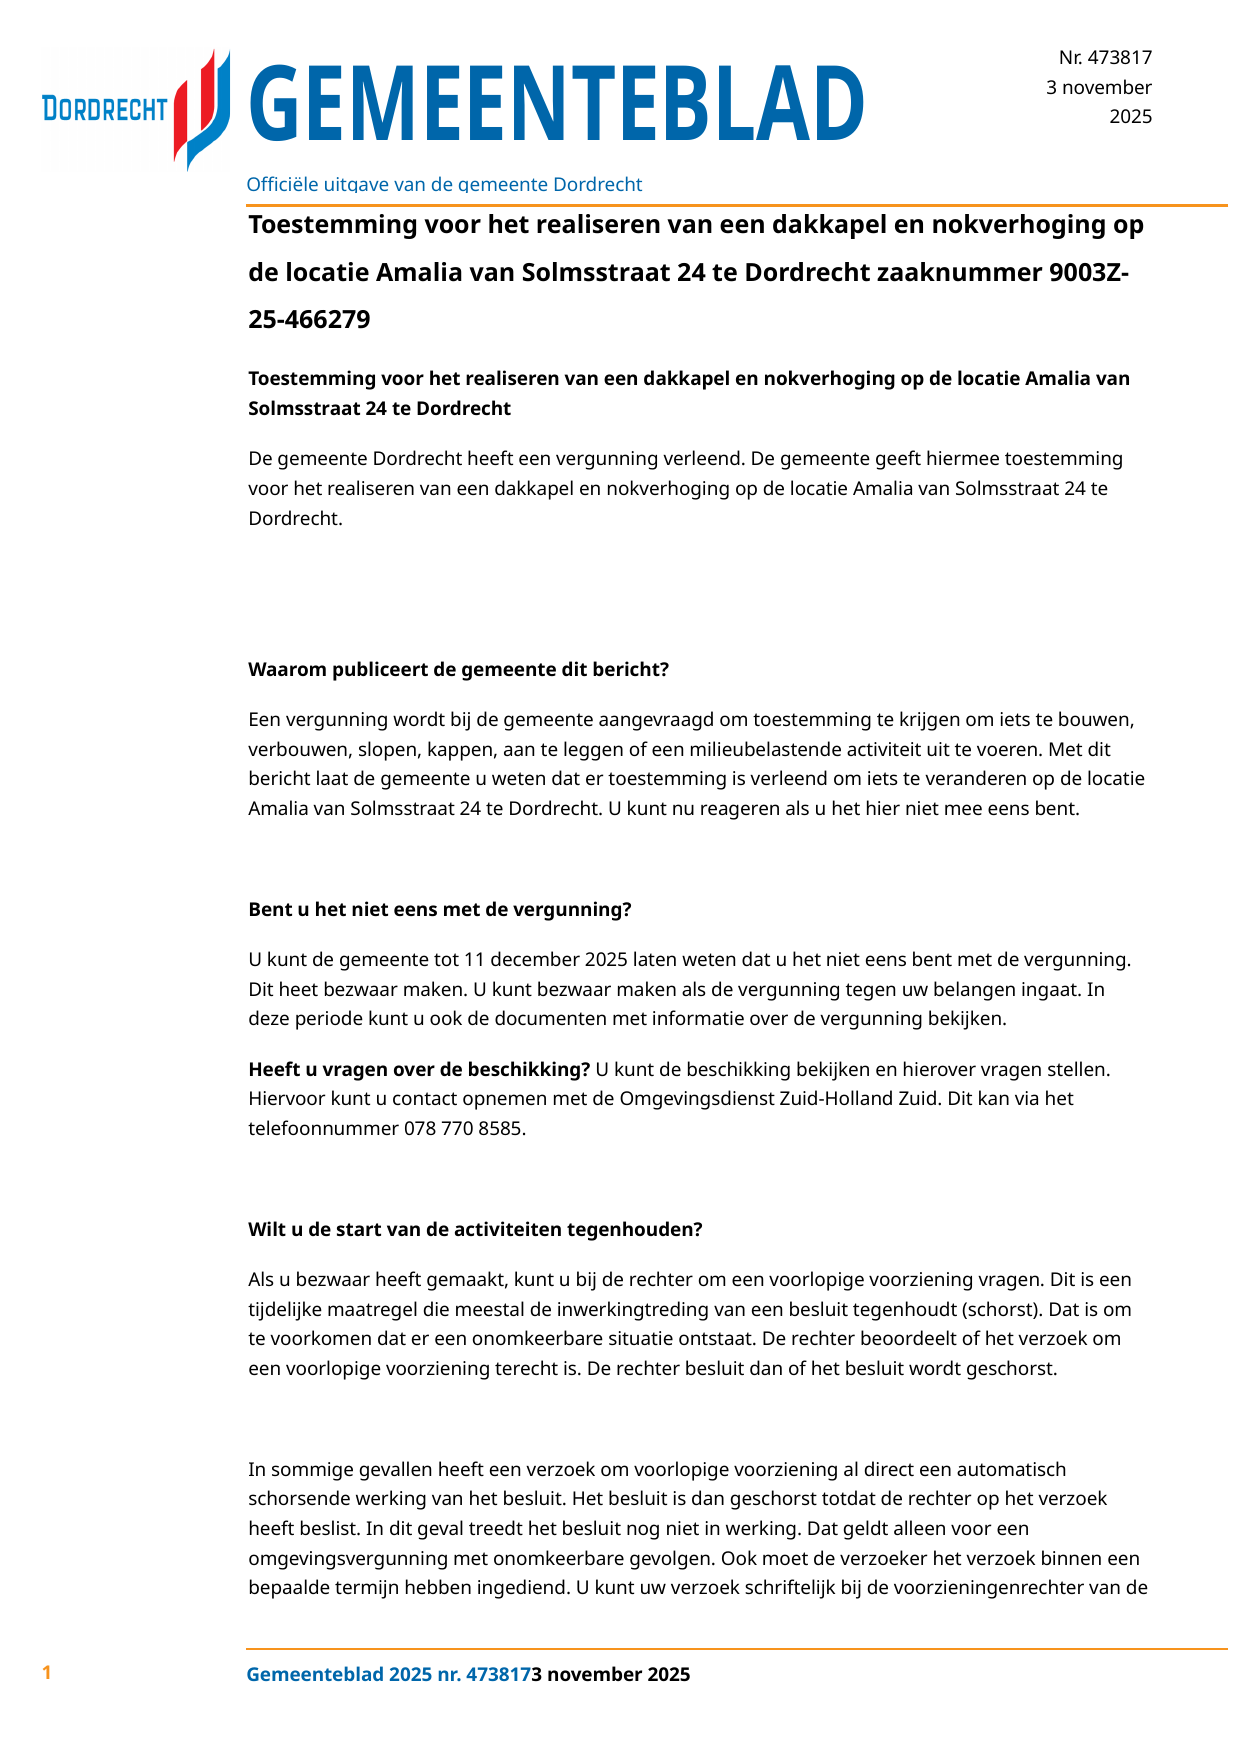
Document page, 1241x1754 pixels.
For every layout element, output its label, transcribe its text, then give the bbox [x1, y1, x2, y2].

picture [41, 47, 231, 172]
text In sommige gevallen heeft een verzoek om voorlopige voorziening al direct een automatisch schorsende werking van het besluit. Het besluit is dan geschorst totdat de rechter op het verzoek heeft beslist. In dit geval treedt het besluit nog niet in werking. Dat geldt alleen voor een omgevingsvergunning met onomkeerbare gevolgen. Ook moet de verzoeker het verzoek binnen een bepaalde termijn hebben ingediend. U kunt uw verzoek schriftelijk bij de voorzieningenrechter van de [248, 1456, 1152, 1600]
text Als u bezwaar heeft gemaakt, kunt u bij de rechter om een voorlopige voorziening vragen. Dit is een tijdelijke maatregel die meestal de inwerkingtreding van een besluit tegenhoudt (schorst). Dat is om te voorkomen dat er een onomkeerbare situatie ontstaat. De rechter beoordeelt of het verzoek om een voorlopige voorziening terecht is. De rechter besluit dan of het besluit wordt geschorst. [248, 1266, 1152, 1381]
text Waarom publiceert de gemeente dit bericht? [248, 656, 1152, 682]
text U kunt de gemeente tot 11 december 2025 laten weten dat u het niet eens bent met de vergunning. Dit heet bezwaar maken. U kunt bezwaar maken als de vergunning tegen uw belangen ingaat. In deze periode kunt u ook de documenten met informatie over de vergunning bekijken. [248, 946, 1152, 1031]
text Wilt u de start van de activiteiten tegenhouden? [248, 1216, 1152, 1242]
text Een vergunning wordt bij de gemeente aangevraagd om toestemming te krijgen om iets te bouwen, verbouwen, slopen, kappen, aan te leggen of een milieubelastende activiteit uit te voeren. Met dit bericht laat de gemeente u weten dat er toestemming is verleend om iets te veranderen op de locatie Amalia van Solmsstraat 24 te Dordrecht. U kunt nu reageren als u het hier niet mee eens bent. [248, 706, 1152, 821]
text Bent u het niet eens met de vergunning? [248, 896, 1152, 922]
text Heeft u vragen over de beschikking? U kunt de beschikking bekijken en hierover vragen stellen. Hiervoor kunt u contact opnemen met de Omgevingsdienst Zuid-Holland Zuid. Dit kan via het telefoonnummer 078 770 8585. [248, 1056, 1152, 1141]
text Toestemming voor het realiseren van een dakkapel en nokverhoging op de locatie Amalia van Solmsstraat 24 te Dordrecht [248, 366, 1152, 421]
text Toestemming voor het realiseren van een dakkapel en nokverhoging op de locatie Amalia van Solmsstraat 24 te Dordrecht zaaknummer 9003Z-25-466279 [248, 207, 1152, 336]
text De gemeente Dordrecht heeft een vergunning verleend. De gemeente geeft hiermee toestemming voor het realiseren van een dakkapel en nokverhoging op de locatie Amalia van Solmsstraat 24 te Dordrecht. [248, 446, 1152, 530]
